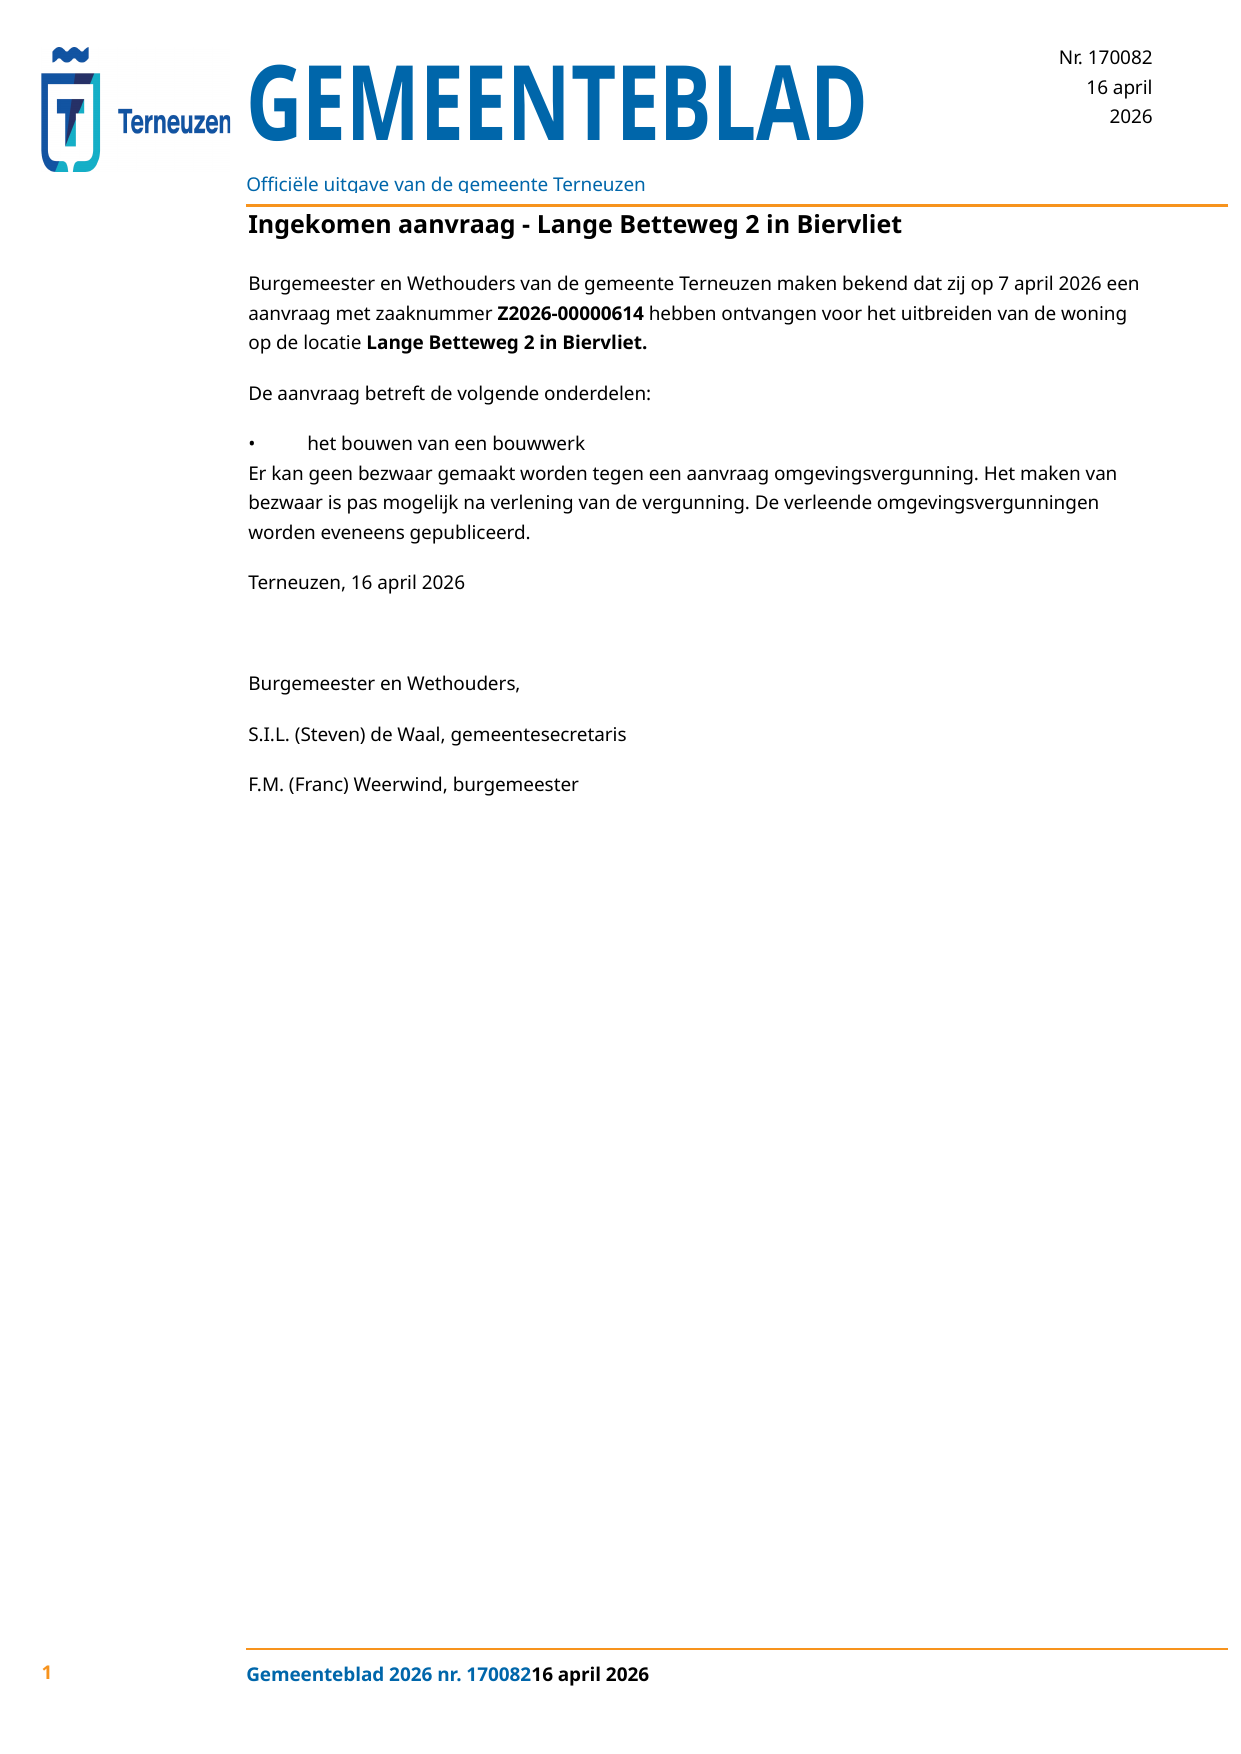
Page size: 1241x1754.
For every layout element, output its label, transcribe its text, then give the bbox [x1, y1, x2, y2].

list het bouwen van een bouwwerk [248, 430, 1152, 456]
text Terneuzen, 16 april 2026 [248, 569, 1152, 595]
text Er kan geen bezwaar gemaakt worden tegen een aanvraag omgevingsvergunning. Het maken van bezwaar is pas mogelijk na verlening van de vergunning. De verleende omgevingsvergunningen worden eveneens gepubliceerd. [248, 460, 1152, 545]
text S.I.L. (Steven) de Waal, gemeentesecretaris [248, 721, 1152, 746]
text De aanvraag betreft de volgende onderdelen: [248, 380, 1152, 406]
text Burgemeester en Wethouders van de gemeente Terneuzen maken bekend dat zij op 7 april 2026 een aanvraag met zaaknummer Z2026-00000614 hebben ontvangen voor het uitbreiden van de woning op de locatie Lange Betteweg 2 in Biervliet. [248, 270, 1152, 355]
text F.M. (Franc) Weerwind, burgemeester [248, 771, 1152, 797]
text Ingekomen aanvraag - Lange Betteweg 2 in Biervliet [248, 207, 1152, 241]
text Burgemeester en Wethouders, [248, 670, 1152, 696]
picture [41, 47, 231, 172]
